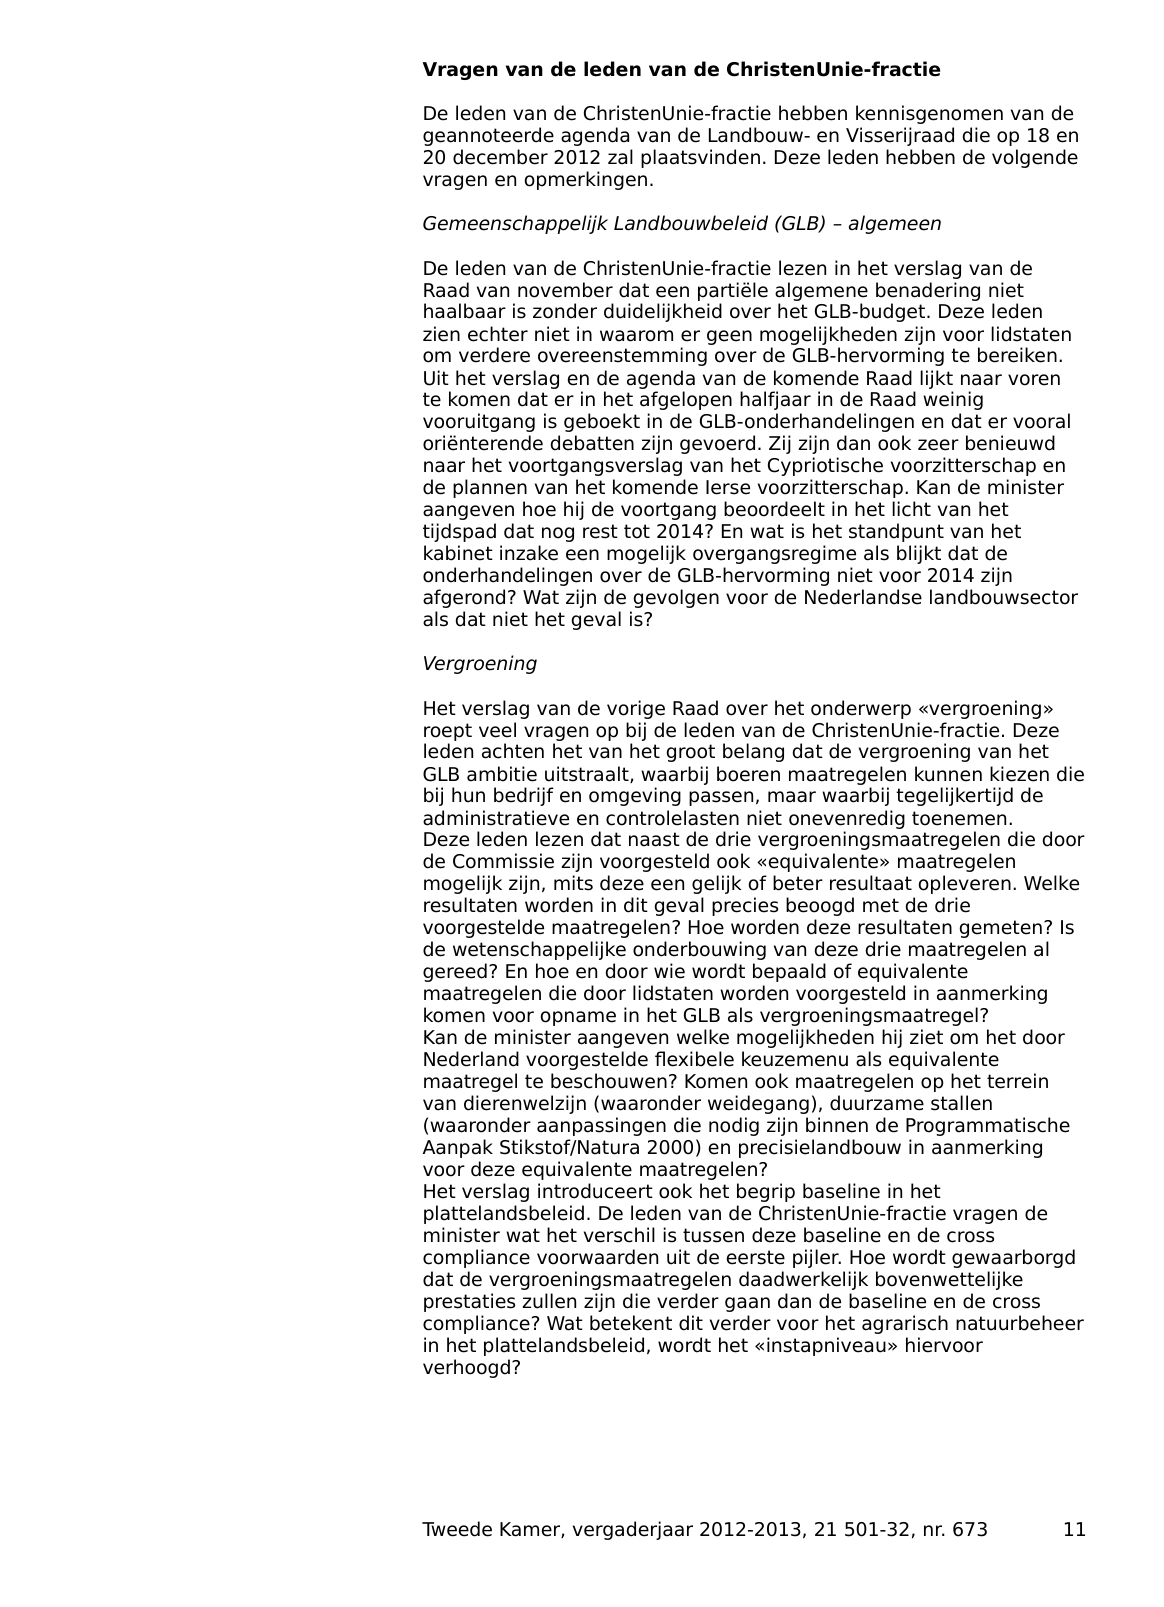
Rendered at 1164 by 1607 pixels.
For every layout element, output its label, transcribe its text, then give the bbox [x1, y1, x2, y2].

text De leden van de ChristenUnie-fractie lezen in het verslag van de Raad van november dat een partiële algemene benadering niet haalbaar is zonder duidelijkheid over het GLB-budget. Deze leden zien echter niet in waarom er geen mogelijkheden zijn voor lidstaten om verdere overeenstemming over de GLB-hervorming te bereiken. Uit het verslag en de agenda van de komende Raad lijkt naar voren te komen dat er in het afgelopen halfjaar in de Raad weinig vooruitgang is geboekt in de GLB-onderhandelingen en dat er vooral oriënterende debatten zijn gevoerd. Zij zijn dan ook zeer benieuwd naar het voortgangsverslag van het Cypriotische voorzitterschap en de plannen van het komende Ierse voorzitterschap. Kan de minister aangeven hoe hij de voortgang beoordeelt in het licht van het tijdspad dat nog rest tot 2014? En wat is het standpunt van het kabinet inzake een mogelijk overgangsregime als blijkt dat de onderhandelingen over de GLB-hervorming niet voor 2014 zijn afgerond? Wat zijn de gevolgen voor de Nederlandse landbouwsector als dat niet het geval is? [422, 257, 1087, 631]
text Het verslag introduceert ook het begrip baseline in het plattelandsbeleid. De leden van de ChristenUnie-fractie vragen de minister wat het verschil is tussen deze baseline en de cross compliance voorwaarden uit de eerste pijler. Hoe wordt gewaarborgd dat de vergroeningsmaatregelen daadwerkelijk bovenwettelijke prestaties zullen zijn die verder gaan dan de baseline en de cross compliance? Wat betekent dit verder voor het agrarisch natuurbeheer in het plattelandsbeleid, wordt het «instapniveau» hiervoor verhoogd? [422, 1181, 1087, 1379]
text De leden van de ChristenUnie-fractie hebben kennisgenomen van de geannoteerde agenda van de Landbouw- en Visserijraad die op 18 en 20 december 2012 zal plaatsvinden. Deze leden hebben de volgende vragen en opmerkingen. [422, 103, 1087, 191]
subtitle Vragen van de leden van de ChristenUnie-fractie [422, 59, 1087, 81]
subtitle Vergroening [422, 653, 1087, 675]
text Het verslag van de vorige Raad over het onderwerp «vergroening» roept veel vragen op bij de leden van de ChristenUnie-fractie. Deze leden achten het van het groot belang dat de vergroening van het GLB ambitie uitstraalt, waarbij boeren maatregelen kunnen kiezen die bij hun bedrijf en omgeving passen, maar waarbij tegelijkertijd de administratieve en controlelasten niet onevenredig toenemen. [422, 697, 1087, 829]
text Deze leden lezen dat naast de drie vergroeningsmaatregelen die door de Commissie zijn voorgesteld ook «equivalente» maatregelen mogelijk zijn, mits deze een gelijk of beter resultaat opleveren. Welke resultaten worden in dit geval precies beoogd met de drie voorgestelde maatregelen? Hoe worden deze resultaten gemeten? Is de wetenschappelijke onderbouwing van deze drie maatregelen al gereed? En hoe en door wie wordt bepaald of equivalente maatregelen die door lidstaten worden voorgesteld in aanmerking komen voor opname in het GLB als vergroeningsmaatregel? [422, 829, 1087, 1027]
text Kan de minister aangeven welke mogelijkheden hij ziet om het door Nederland voorgestelde flexibele keuzemenu als equivalente maatregel te beschouwen? Komen ook maatregelen op het terrein van dierenwelzijn (waaronder weidegang), duurzame stallen (waaronder aanpassingen die nodig zijn binnen de Programmatische Aanpak Stikstof/Natura 2000) en precisielandbouw in aanmerking voor deze equivalente maatregelen? [422, 1027, 1087, 1181]
subtitle Gemeenschappelijk Landbouwbeleid (GLB) – algemeen [422, 213, 1087, 235]
